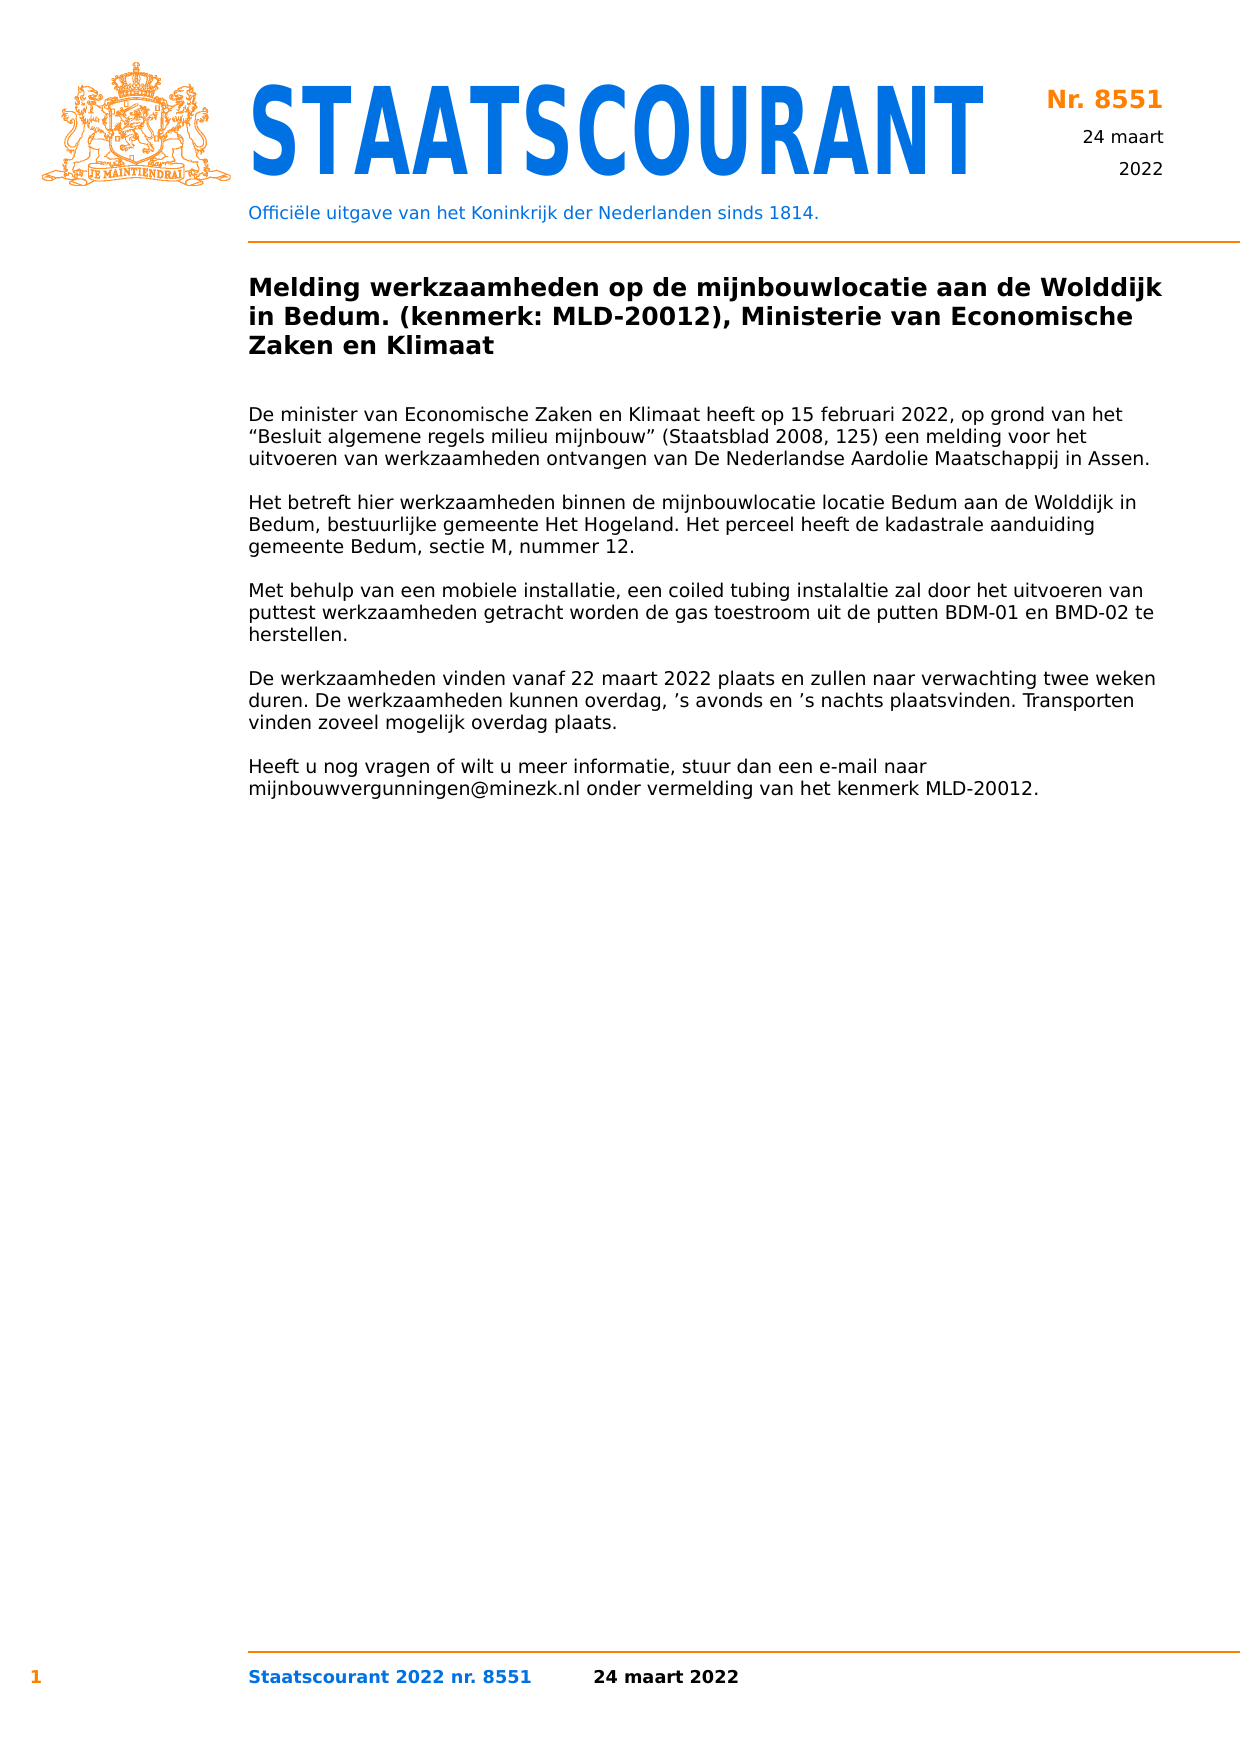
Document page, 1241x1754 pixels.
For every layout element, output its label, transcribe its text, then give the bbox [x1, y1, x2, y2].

table_header STAATSCOURANT [248, 62, 998, 203]
text De werkzaamheden vinden vanaf 22 maart 2022 plaats en zullen naar verwachting twee weken duren. De werkzaamheden kunnen overdag, ’s avonds en ’s nachts plaatsvinden. Transporten vinden zoveel mogelijk overdag plaats. [248, 668, 1163, 734]
text Met behulp van een mobiele installatie, een coiled tubing instalaltie zal door het uitvoeren van puttest werkzaamheden getracht worden de gas toestroom uit de putten BDM-01 en BMD-02 te herstellen. [248, 580, 1163, 646]
table_cell Officiële uitgave van het Koninkrijk der Nederlanden sinds 1814. [248, 203, 1240, 241]
table_header [25, 62, 248, 241]
table_cell 24 maart [998, 121, 1240, 153]
picture [41, 62, 231, 186]
text Het betreft hier werkzaamheden binnen de mijnbouwlocatie locatie Bedum aan de Wolddijk in Bedum, bestuurlijke gemeente Het Hogeland. Het perceel heeft de kadastrale aanduiding gemeente Bedum, sectie M, nummer 12. [248, 492, 1163, 558]
text De minister van Economische Zaken en Klimaat heeft op 15 februari 2022, op grond van het “Besluit algemene regels milieu mijnbouw” (Staatsblad 2008, 125) een melding voor het uitvoeren van werkzaamheden ontvangen van De Nederlandse Aardolie Maatschappij in Assen. [248, 404, 1163, 470]
table_cell 2022 [998, 153, 1240, 203]
table_header Nr. 8551 [998, 62, 1240, 121]
subtitle Melding werkzaamheden op de mijnbouwlocatie aan de Wolddijk in Bedum. (kenmerk: MLD-20012), Ministerie van Economische Zaken en Klimaat [248, 273, 1163, 361]
text Heeft u nog vragen of wilt u meer informatie, stuur dan een e-mail naar mijnbouwvergunningen@minezk.nl onder vermelding van het kenmerk MLD-20012. [248, 756, 1163, 799]
